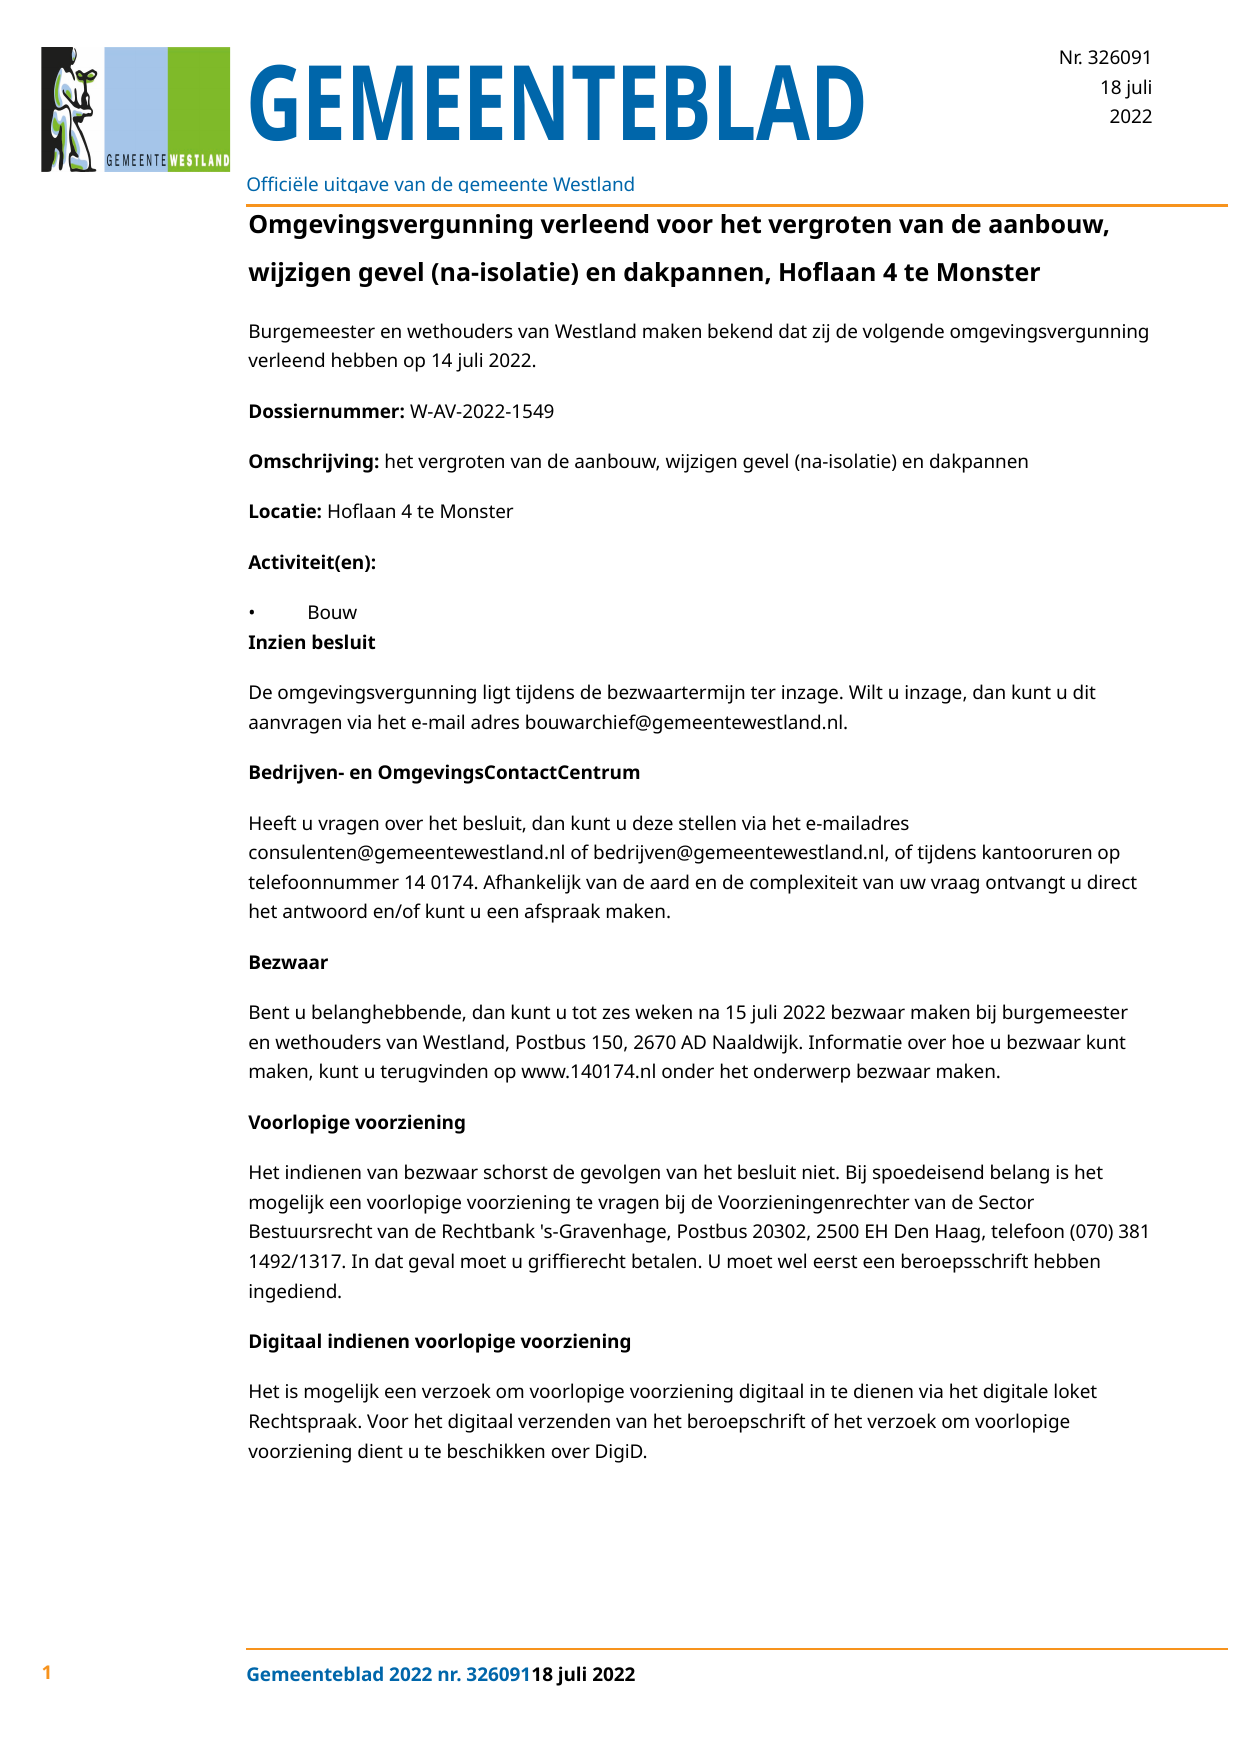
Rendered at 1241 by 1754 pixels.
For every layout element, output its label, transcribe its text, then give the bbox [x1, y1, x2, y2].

text Dossiernummer: W-AV-2022-1549 [248, 398, 1152, 424]
text Heeft u vragen over het besluit, dan kunt u deze stellen via het e-mailadres consulenten@gemeentewestland.nl of bedrijven@gemeentewestland.nl, of tijdens kantooruren op telefoonnummer 14 0174. Afhankelijk van de aard en de complexiteit van uw vraag ontvangt u direct het antwoord en/of kunt u een afspraak maken. [248, 810, 1152, 924]
text Activiteit(en): [248, 549, 1152, 575]
text Digitaal indienen voorlopige voorziening [248, 1328, 1152, 1354]
text Het indienen van bezwaar schorst de gevolgen van het besluit niet. Bij spoedeisend belang is het mogelijk een voorlopige voorziening te vragen bij de Voorzieningenrechter van de Sector Bestuursrecht van de Rechtbank 's-Gravenhage, Postbus 20302, 2500 EH Den Haag, telefoon (070) 381 1492/1317. In dat geval moet u griffierecht betalen. U moet wel eerst een beroepsschrift hebben ingediend. [248, 1159, 1152, 1304]
text Inzien besluit [248, 629, 1152, 655]
text Bezwaar [248, 949, 1152, 975]
text Bedrijven- en OmgevingsContactCentrum [248, 759, 1152, 785]
text Voorlopige voorziening [248, 1109, 1152, 1135]
text Bent u belanghebbende, dan kunt u tot zes weken na 15 juli 2022 bezwaar maken bij burgemeester en wethouders van Westland, Postbus 150, 2670 AD Naaldwijk. Informatie over hoe u bezwaar kunt maken, kunt u terugvinden op www.140174.nl onder het onderwerp bezwaar maken. [248, 999, 1152, 1084]
text Het is mogelijk een verzoek om voorlopige voorziening digitaal in te dienen via het digitale loket Rechtspraak. Voor het digitaal verzenden van het beroepschrift of het verzoek om voorlopige voorziening dient u te beschikken over DigiD. [248, 1379, 1152, 1464]
list Bouw [248, 599, 1152, 625]
picture [41, 47, 231, 172]
text Omschrijving: het vergroten van de aanbouw, wijzigen gevel (na-isolatie) en dakpannen [248, 448, 1152, 474]
text Burgemeester en wethouders van Westland maken bekend dat zij de volgende omgevingsvergunning verleend hebben op 14 juli 2022. [248, 318, 1152, 373]
text Locatie: Hoflaan 4 te Monster [248, 499, 1152, 524]
text Omgevingsvergunning verleend voor het vergroten van de aanbouw, wijzigen gevel (na-isolatie) en dakpannen, Hoflaan 4 te Monster [248, 207, 1152, 288]
text De omgevingsvergunning ligt tijdens de bezwaartermijn ter inzage. Wilt u inzage, dan kunt u dit aanvragen via het e-mail adres bouwarchief@gemeentewestland.nl. [248, 679, 1152, 735]
